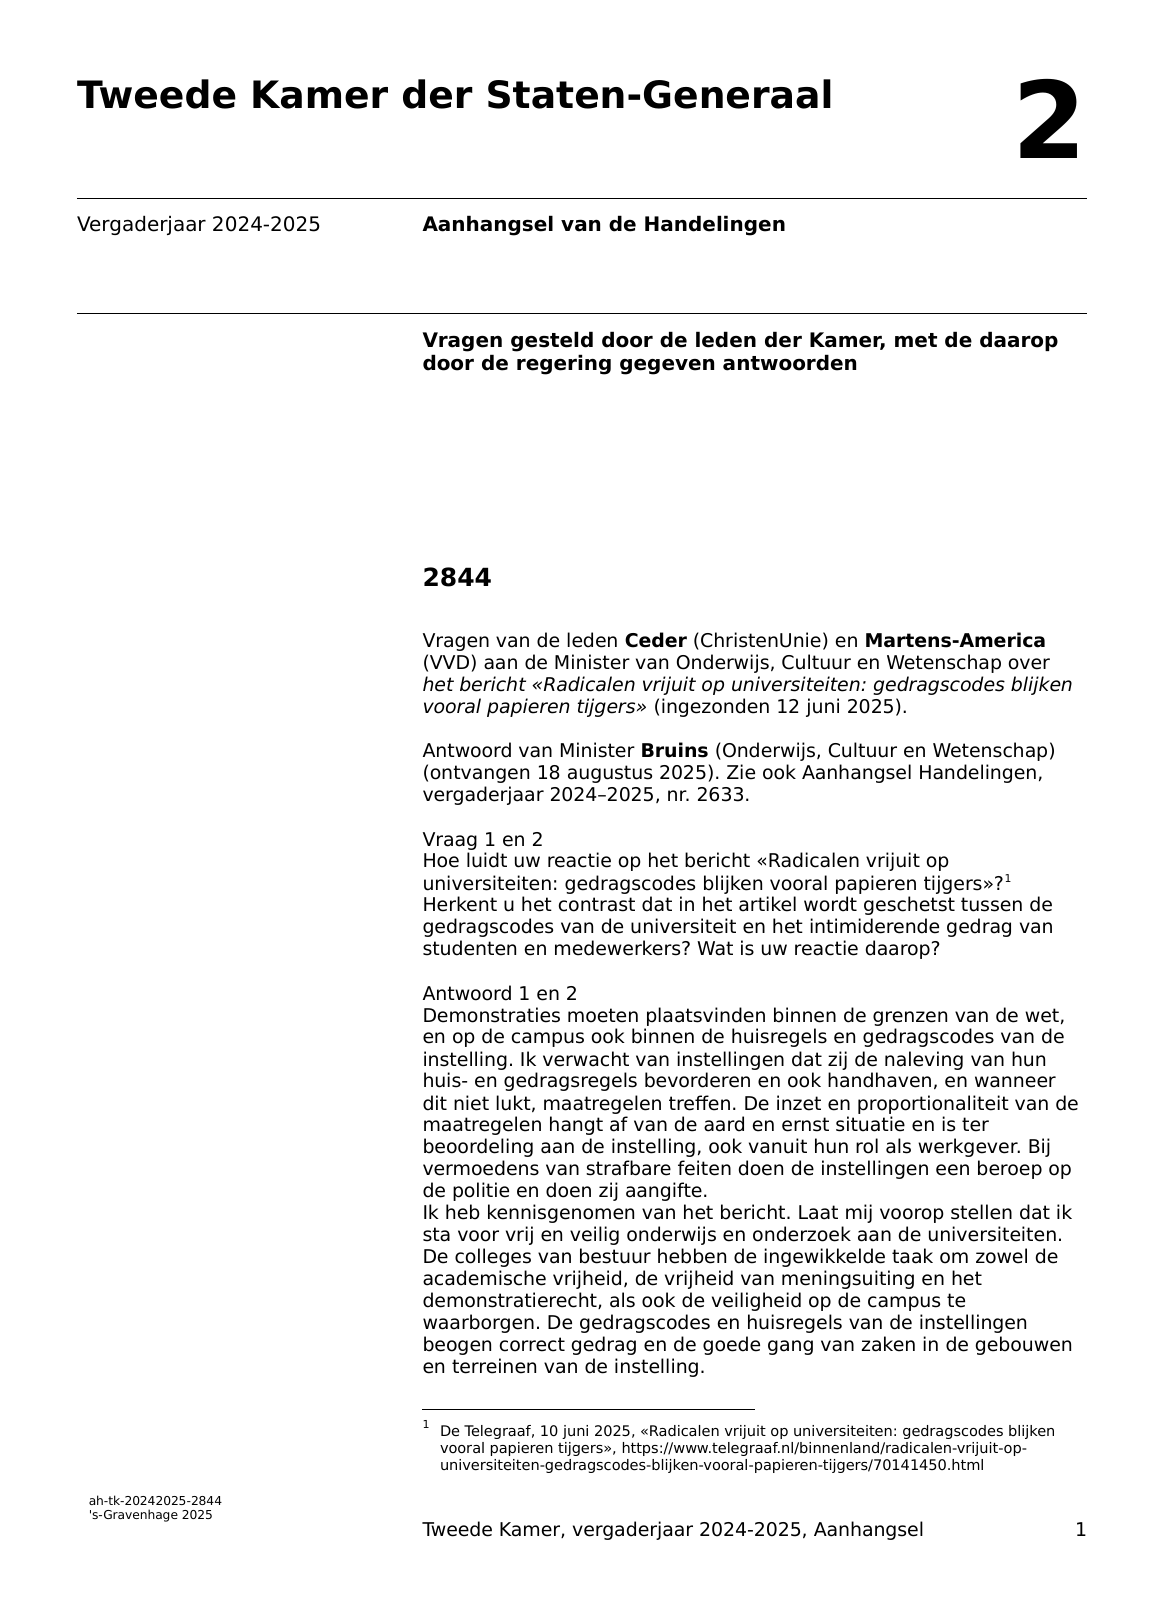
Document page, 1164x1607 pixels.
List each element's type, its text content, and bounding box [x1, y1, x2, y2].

table_header 2 [886, 59, 1087, 198]
text Vragen van de leden Ceder (ChristenUnie) en Martens-America (VVD) aan de Minister van Onderwijs, Cultuur en Wetenschap over het bericht «Radicalen vrijuit op universiteiten: gedragscodes blijken vooral papieren tijgers» (ingezonden 12 juni 2025). [422, 630, 1087, 718]
text Ik heb kennisgenomen van het bericht. Laat mij voorop stellen dat ik sta voor vrij en veilig onderwijs en onderzoek aan de universiteiten. De colleges van bestuur hebben de ingewikkelde taak om zowel de academische vrijheid, de vrijheid van meningsuiting en het demonstratierecht, als ook de veiligheid op de campus te waarborgen. De gedragscodes en huisregels van de instellingen beogen correct gedrag en de goede gang van zaken in de gebouwen en terreinen van de instelling. [422, 1202, 1087, 1378]
table_cell Aanhangsel van de Handelingen [422, 199, 1087, 313]
text Antwoord van Minister Bruins (Onderwijs, Cultuur en Wetenschap) (ontvangen 18 augustus 2025). Zie ook Aanhangsel Handelingen, vergaderjaar 2024–2025, nr. 2633. [422, 740, 1087, 806]
text Herkent u het contrast dat in het artikel wordt geschetst tussen de gedragscodes van de universiteit en het intimiderende gedrag van studenten en medewerkers? Wat is uw reactie daarop? [422, 894, 1087, 960]
text Demonstraties moeten plaatsvinden binnen de grenzen van de wet, en op de campus ook binnen de huisregels en gedragscodes van de instelling. Ik verwacht van instellingen dat zij de naleving van hun huis- en gedragsregels bevorderen en ook handhaven, en wanneer dit niet lukt, maatregelen treffen. De inzet en proportionaliteit van de maatregelen hangt af van de aard en ernst situatie en is ter beoordeling aan de instelling, ook vanuit hun rol als werkgever. Bij vermoedens van strafbare feiten doen de instellingen een beroep op de politie en doen zij aangifte. [422, 1004, 1087, 1202]
table_cell Vergaderjaar 2024-2025 [77, 199, 422, 313]
table_cell [77, 314, 422, 375]
text 's-Gravenhage 2025 [88, 1508, 323, 1522]
text Vraag 1 en 2 [422, 828, 1087, 850]
table_cell Vragen gesteld door de leden der Kamer, met de daarop door de regering gegeven antwoorden [422, 314, 1087, 375]
text Antwoord 1 en 2 [422, 982, 1087, 1004]
text Hoe luidt uw reactie op het bericht «Radicalen vrijuit op universiteiten: gedragscodes blijken vooral papieren tijgers»? [422, 850, 1087, 894]
table_header Tweede Kamer der Staten-Generaal [77, 59, 886, 198]
text 2844 [422, 563, 1087, 592]
text De Telegraaf, 10 juni 2025, «Radicalen vrijuit op universiteiten: gedragscodes blijken vooral papieren tijgers», https://www.telegraaf.nl/binnenland/radicalen-vrijuit-op-universiteiten-gedragscodes-blijken-vooral-papieren-tijgers/70141450.html [422, 1418, 1087, 1474]
text ah-tk-20242025-2844 [88, 1494, 323, 1508]
